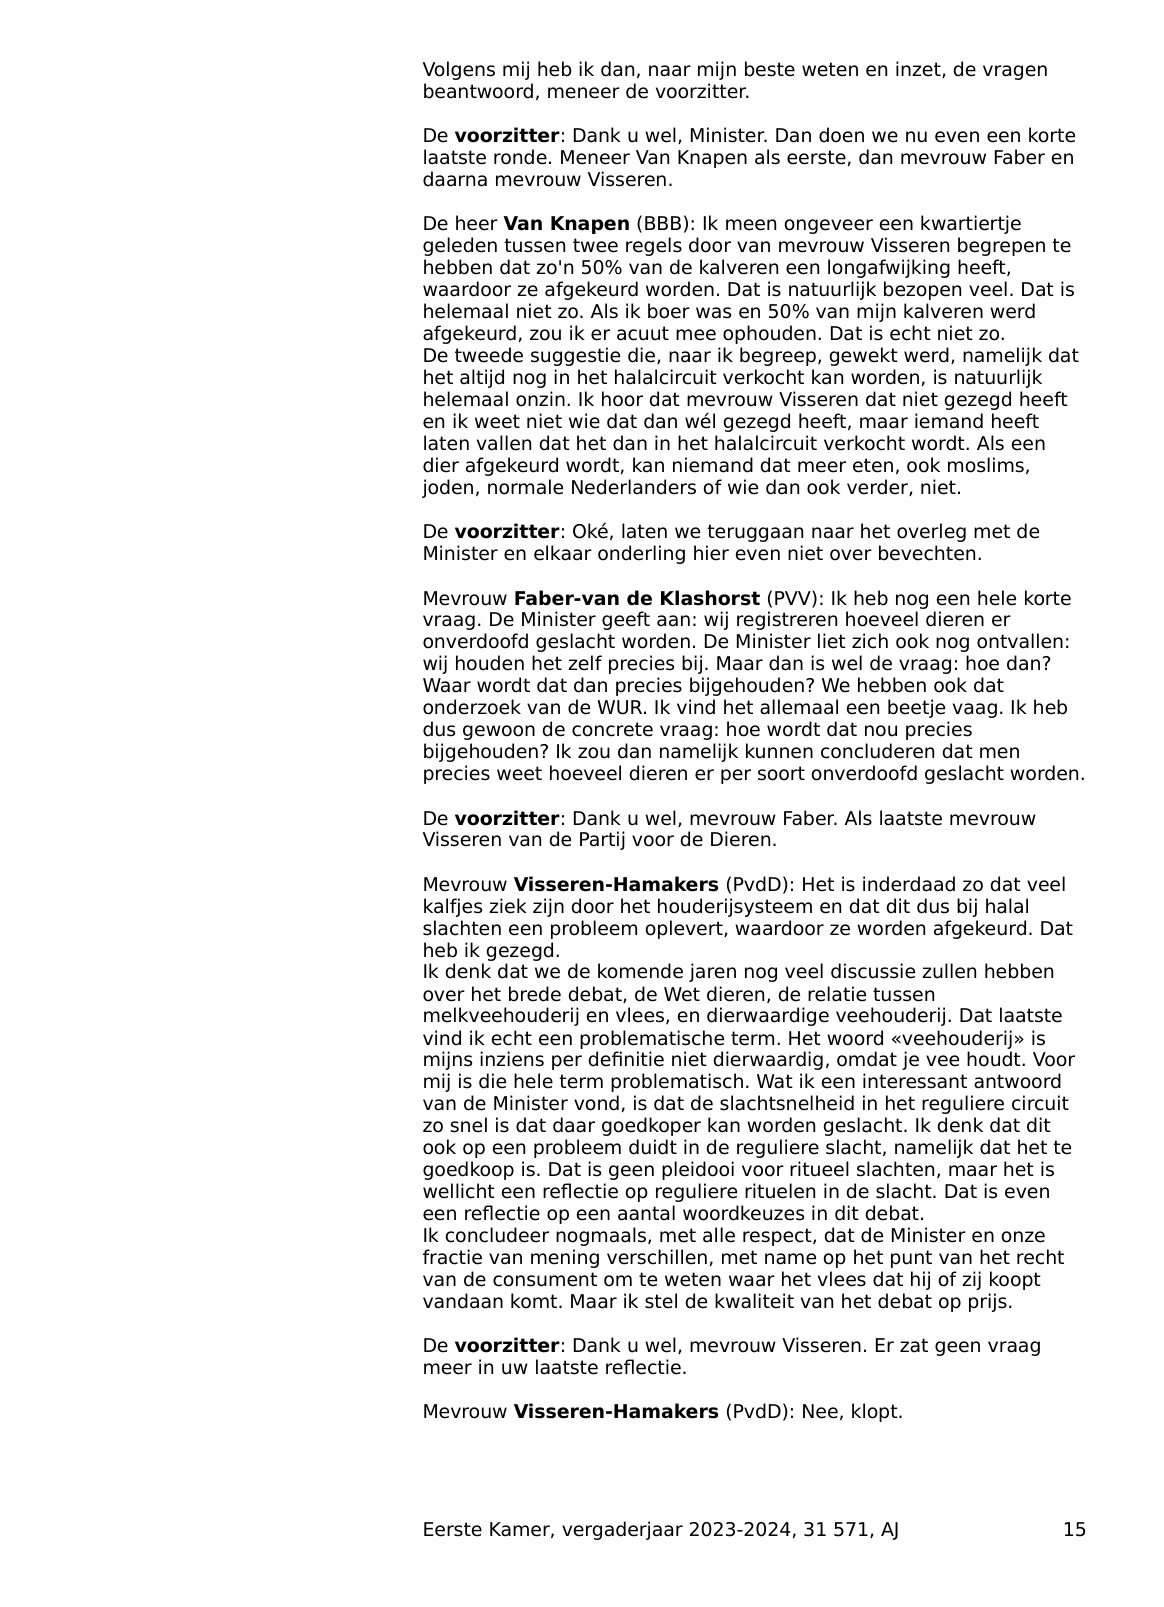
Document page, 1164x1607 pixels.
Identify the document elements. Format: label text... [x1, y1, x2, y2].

text Ik concludeer nogmaals, met alle respect, dat de Minister en onze fractie van mening verschillen, met name op het punt van het recht van de consument om te weten waar het vlees dat hij of zij koopt vandaan komt. Maar ik stel de kwaliteit van het debat op prijs. [422, 1225, 1087, 1313]
text De voorzitter: Dank u wel, mevrouw Faber. Als laatste mevrouw Visseren van de Partij voor de Dieren. [422, 807, 1087, 851]
text Mevrouw Visseren-Hamakers (PvdD): Het is inderdaad zo dat veel kalfjes ziek zijn door het houderijsysteem en dat dit dus bij halal slachten een probleem oplevert, waardoor ze worden afgekeurd. Dat heb ik gezegd. [422, 873, 1087, 961]
text Mevrouw Visseren-Hamakers (PvdD): Nee, klopt. [422, 1401, 1087, 1423]
text De tweede suggestie die, naar ik begreep, gewekt werd, namelijk dat het altijd nog in het halalcircuit verkocht kan worden, is natuurlijk helemaal onzin. Ik hoor dat mevrouw Visseren dat niet gezegd heeft en ik weet niet wie dat dan wél gezegd heeft, maar iemand heeft laten vallen dat het dan in het halalcircuit verkocht wordt. Als een dier afgekeurd wordt, kan niemand dat meer eten, ook moslims, joden, normale Nederlanders of wie dan ook verder, niet. [422, 345, 1087, 499]
text De voorzitter: Dank u wel, mevrouw Visseren. Er zat geen vraag meer in uw laatste reflectie. [422, 1335, 1087, 1379]
text Volgens mij heb ik dan, naar mijn beste weten en inzet, de vragen beantwoord, meneer de voorzitter. [422, 59, 1087, 103]
text De voorzitter: Oké, laten we teruggaan naar het overleg met de Minister en elkaar onderling hier even niet over bevechten. [422, 521, 1087, 565]
text Ik denk dat we de komende jaren nog veel discussie zullen hebben over het brede debat, de Wet dieren, de relatie tussen melkveehouderij en vlees, en dierwaardige veehouderij. Dat laatste vind ik echt een problematische term. Het woord «veehouderij» is mijns inziens per definitie niet dierwaardig, omdat je vee houdt. Voor mij is die hele term problematisch. Wat ik een interessant antwoord van de Minister vond, is dat de slachtsnelheid in het reguliere circuit zo snel is dat daar goedkoper kan worden geslacht. Ik denk dat dit ook op een probleem duidt in de reguliere slacht, namelijk dat het te goedkoop is. Dat is geen pleidooi voor ritueel slachten, maar het is wellicht een reflectie op reguliere rituelen in de slacht. Dat is even een reflectie op een aantal woordkeuzes in dit debat. [422, 961, 1087, 1225]
text Mevrouw Faber-van de Klashorst (PVV): Ik heb nog een hele korte vraag. De Minister geeft aan: wij registreren hoeveel dieren er onverdoofd geslacht worden. De Minister liet zich ook nog ontvallen: wij houden het zelf precies bij. Maar dan is wel de vraag: hoe dan? Waar wordt dat dan precies bijgehouden? We hebben ook dat onderzoek van de WUR. Ik vind het allemaal een beetje vaag. Ik heb dus gewoon de concrete vraag: hoe wordt dat nou precies bijgehouden? Ik zou dan namelijk kunnen concluderen dat men precies weet hoeveel dieren er per soort onverdoofd geslacht worden. [422, 587, 1087, 785]
text De heer Van Knapen (BBB): Ik meen ongeveer een kwartiertje geleden tussen twee regels door van mevrouw Visseren begrepen te hebben dat zo'n 50% van de kalveren een longafwijking heeft, waardoor ze afgekeurd worden. Dat is natuurlijk bezopen veel. Dat is helemaal niet zo. Als ik boer was en 50% van mijn kalveren werd afgekeurd, zou ik er acuut mee ophouden. Dat is echt niet zo. [422, 213, 1087, 345]
text De voorzitter: Dank u wel, Minister. Dan doen we nu even een korte laatste ronde. Meneer Van Knapen als eerste, dan mevrouw Faber en daarna mevrouw Visseren. [422, 125, 1087, 191]
